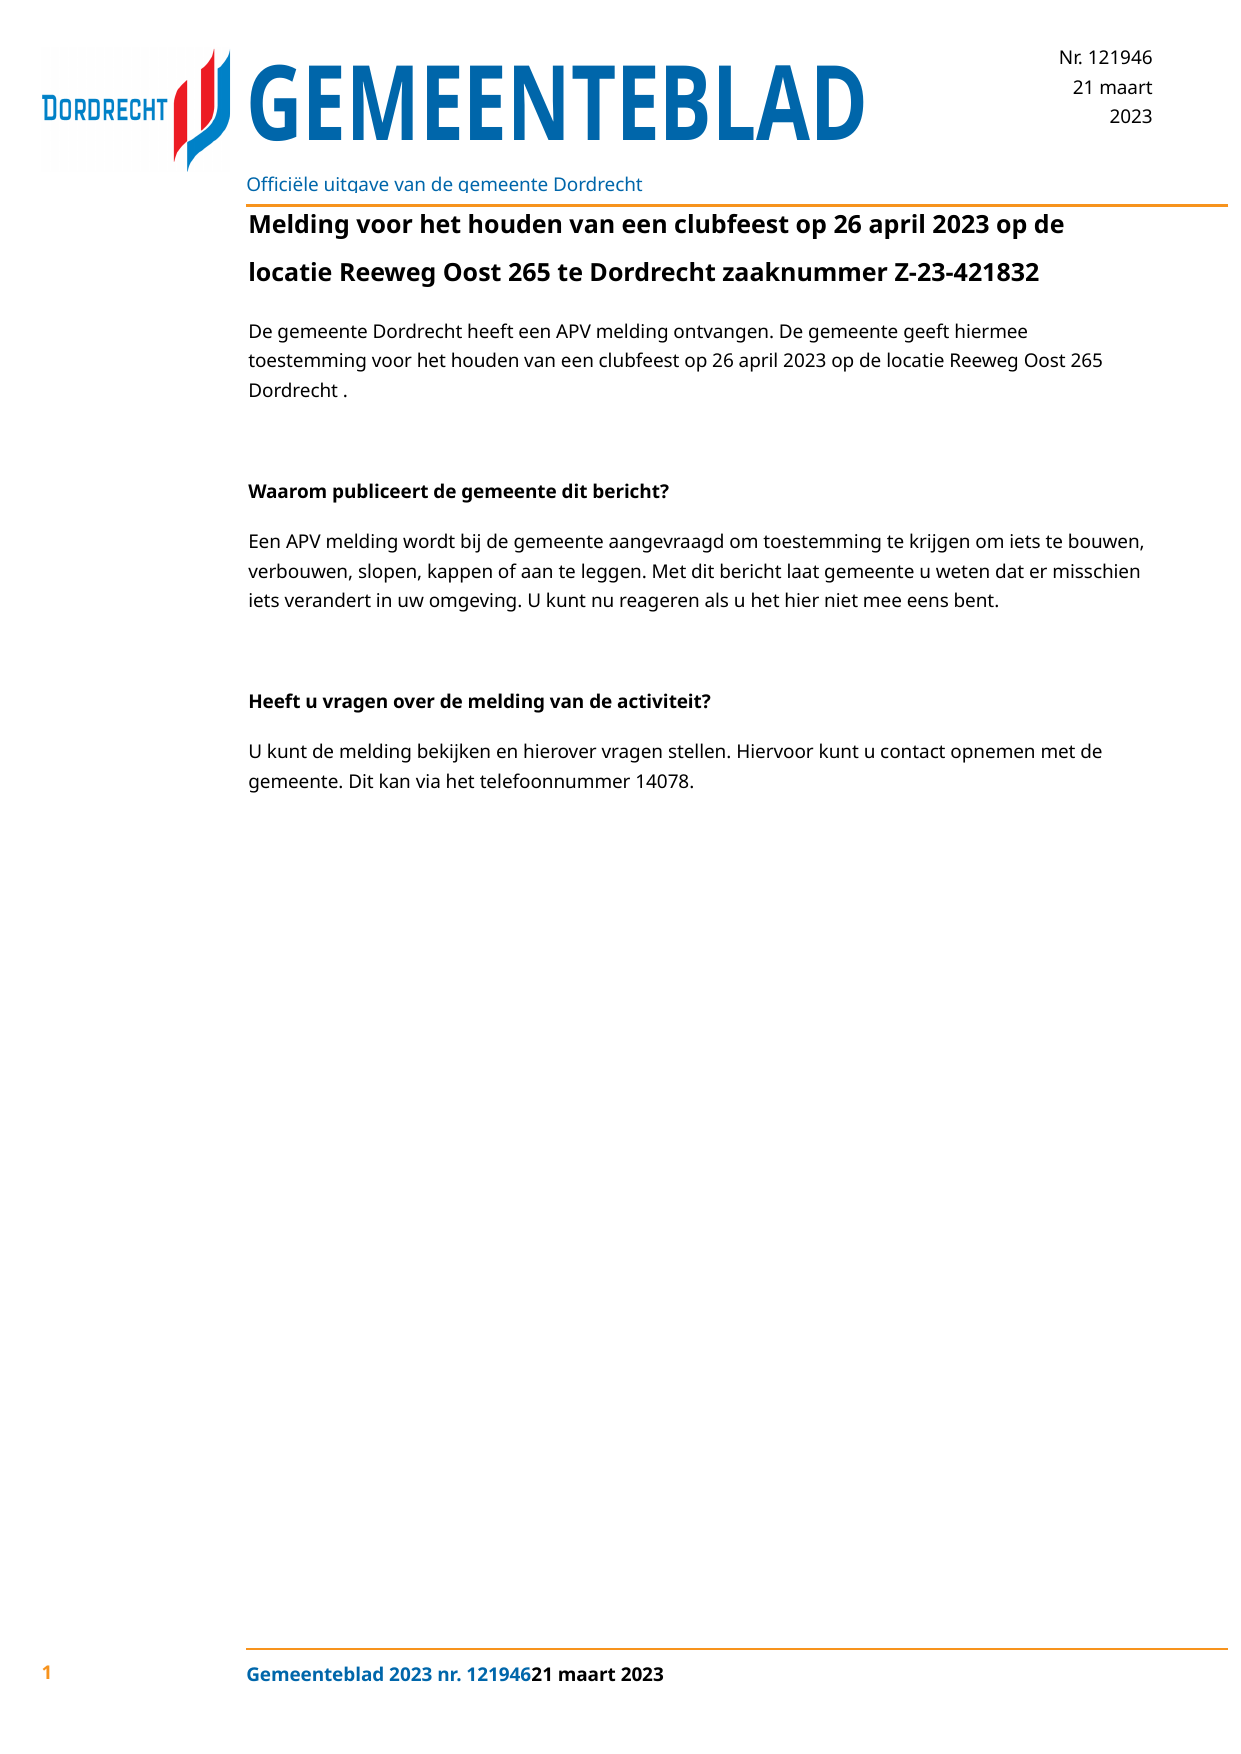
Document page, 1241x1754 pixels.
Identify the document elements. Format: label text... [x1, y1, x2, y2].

text Heeft u vragen over de melding van de activiteit? [248, 688, 1152, 714]
picture [41, 47, 231, 172]
text De gemeente Dordrecht heeft een APV melding ontvangen. De gemeente geeft hiermee toestemming voor het houden van een clubfeest op 26 april 2023 op de locatie Reeweg Oost 265 Dordrecht . [248, 318, 1152, 403]
text Een APV melding wordt bij de gemeente aangevraagd om toestemming te krijgen om iets te bouwen, verbouwen, slopen, kappen of aan te leggen. Met dit bericht laat gemeente u weten dat er misschien iets verandert in uw omgeving. U kunt nu reageren als u het hier niet mee eens bent. [248, 528, 1152, 613]
text Melding voor het houden van een clubfeest op 26 april 2023 op de locatie Reeweg Oost 265 te Dordrecht zaaknummer Z-23-421832 [248, 207, 1152, 288]
text Waarom publiceert de gemeente dit bericht? [248, 478, 1152, 504]
text U kunt de melding bekijken en hierover vragen stellen. Hiervoor kunt u contact opnemen met de gemeente. Dit kan via het telefoonnummer 14078. [248, 739, 1152, 794]
